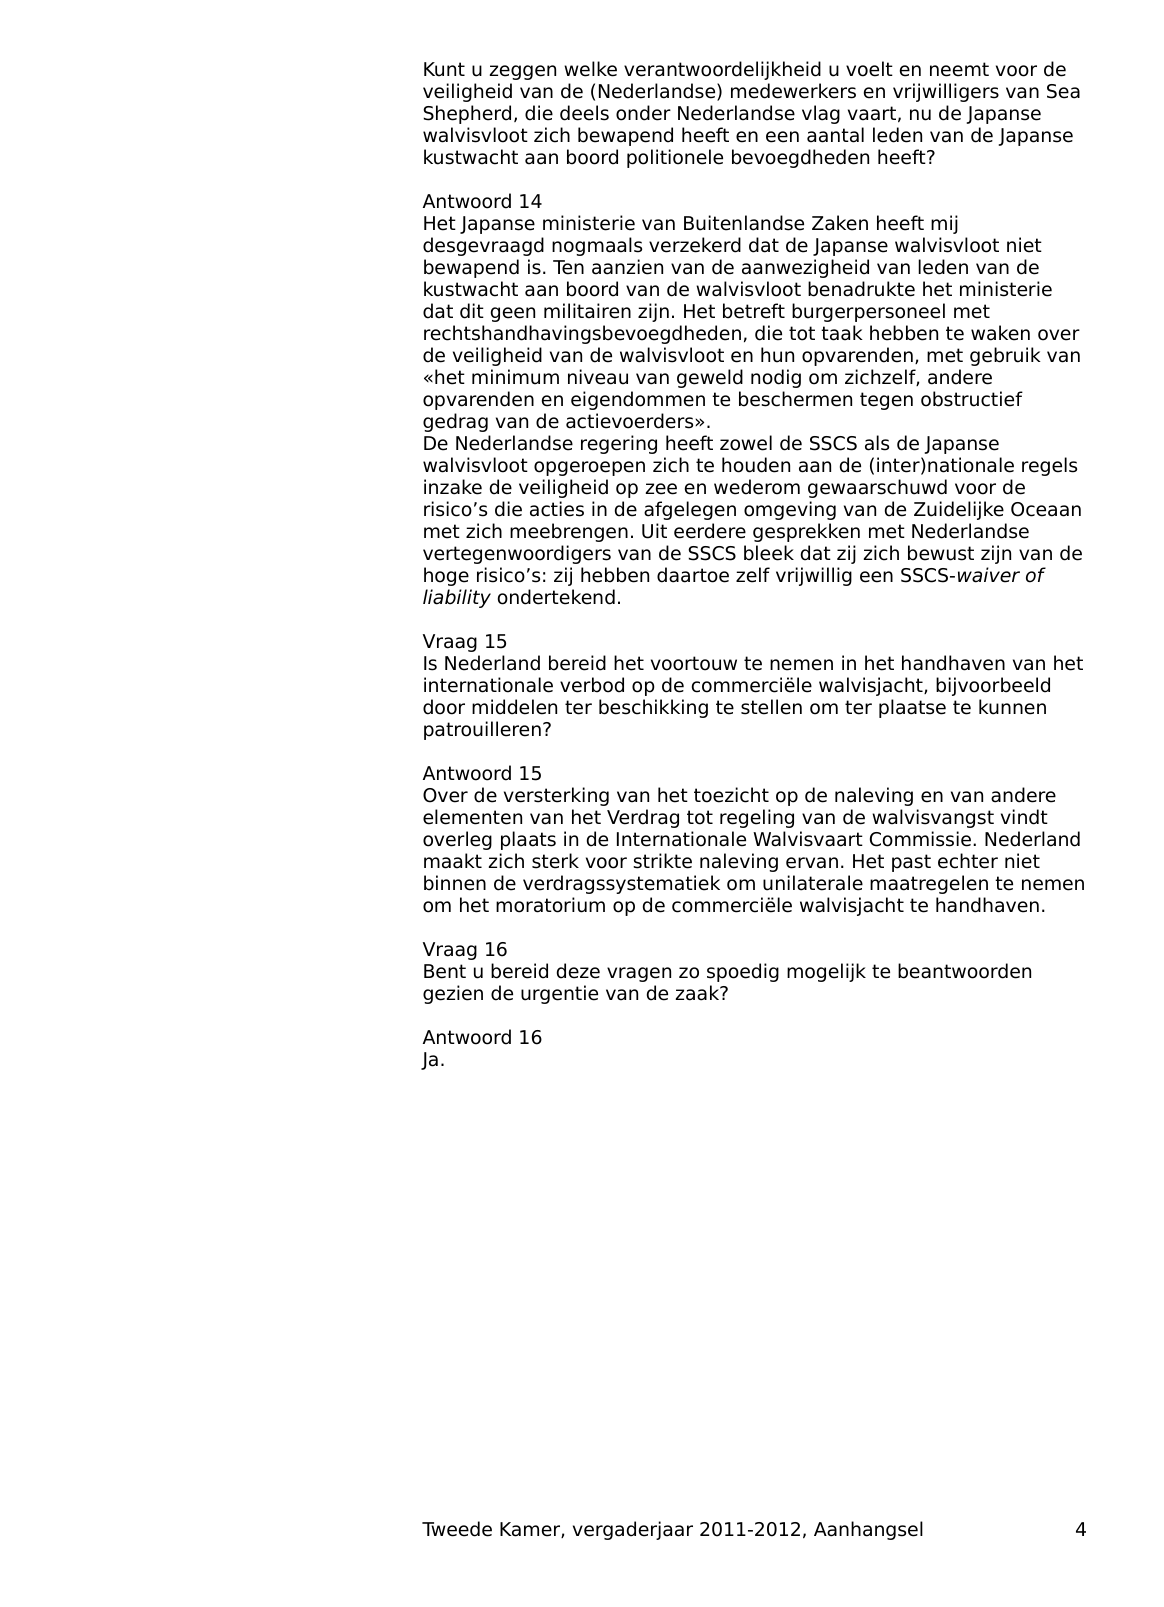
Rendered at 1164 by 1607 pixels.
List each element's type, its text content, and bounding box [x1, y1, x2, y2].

text De Nederlandse regering heeft zowel de SSCS als de Japanse walvisvloot opgeroepen zich te houden aan de (inter)nationale regels inzake de veiligheid op zee en wederom gewaarschuwd voor de risico’s die acties in de afgelegen omgeving van de Zuidelijke Oceaan met zich meebrengen. Uit eerdere gesprekken met Nederlandse vertegenwoordigers van de SSCS bleek dat zij zich bewust zijn van de hoge risico’s: zij hebben daartoe zelf vrijwillig een SSCS-waiver of liability ondertekend. [422, 433, 1087, 609]
text Vraag 15 [422, 631, 1087, 653]
text Antwoord 15 [422, 763, 1087, 785]
text Antwoord 16 [422, 1027, 1087, 1049]
text Antwoord 14 [422, 191, 1087, 213]
text Bent u bereid deze vragen zo spoedig mogelijk te beantwoorden gezien de urgentie van de zaak? [422, 961, 1087, 1005]
text Ja. [422, 1049, 1087, 1071]
text Het Japanse ministerie van Buitenlandse Zaken heeft mij desgevraagd nogmaals verzekerd dat de Japanse walvisvloot niet bewapend is. Ten aanzien van de aanwezigheid van leden van de kustwacht aan boord van de walvisvloot benadrukte het ministerie dat dit geen militairen zijn. Het betreft burgerpersoneel met rechtshandhavingsbevoegdheden, die tot taak hebben te waken over de veiligheid van de walvisvloot en hun opvarenden, met gebruik van «het minimum niveau van geweld nodig om zichzelf, andere opvarenden en eigendommen te beschermen tegen obstructief gedrag van de actievoerders». [422, 213, 1087, 433]
text Over de versterking van het toezicht op de naleving en van andere elementen van het Verdrag tot regeling van de walvisvangst vindt overleg plaats in de Internationale Walvisvaart Commissie. Nederland maakt zich sterk voor strikte naleving ervan. Het past echter niet binnen de verdragssystematiek om unilaterale maatregelen te nemen om het moratorium op de commerciële walvisjacht te handhaven. [422, 785, 1087, 917]
text Kunt u zeggen welke verantwoordelijkheid u voelt en neemt voor de veiligheid van de (Nederlandse) medewerkers en vrijwilligers van Sea Shepherd, die deels onder Nederlandse vlag vaart, nu de Japanse walvisvloot zich bewapend heeft en een aantal leden van de Japanse kustwacht aan boord politionele bevoegdheden heeft? [422, 59, 1087, 169]
text Vraag 16 [422, 939, 1087, 961]
text Is Nederland bereid het voortouw te nemen in het handhaven van het internationale verbod op de commerciële walvisjacht, bijvoorbeeld door middelen ter beschikking te stellen om ter plaatse te kunnen patrouilleren? [422, 653, 1087, 741]
